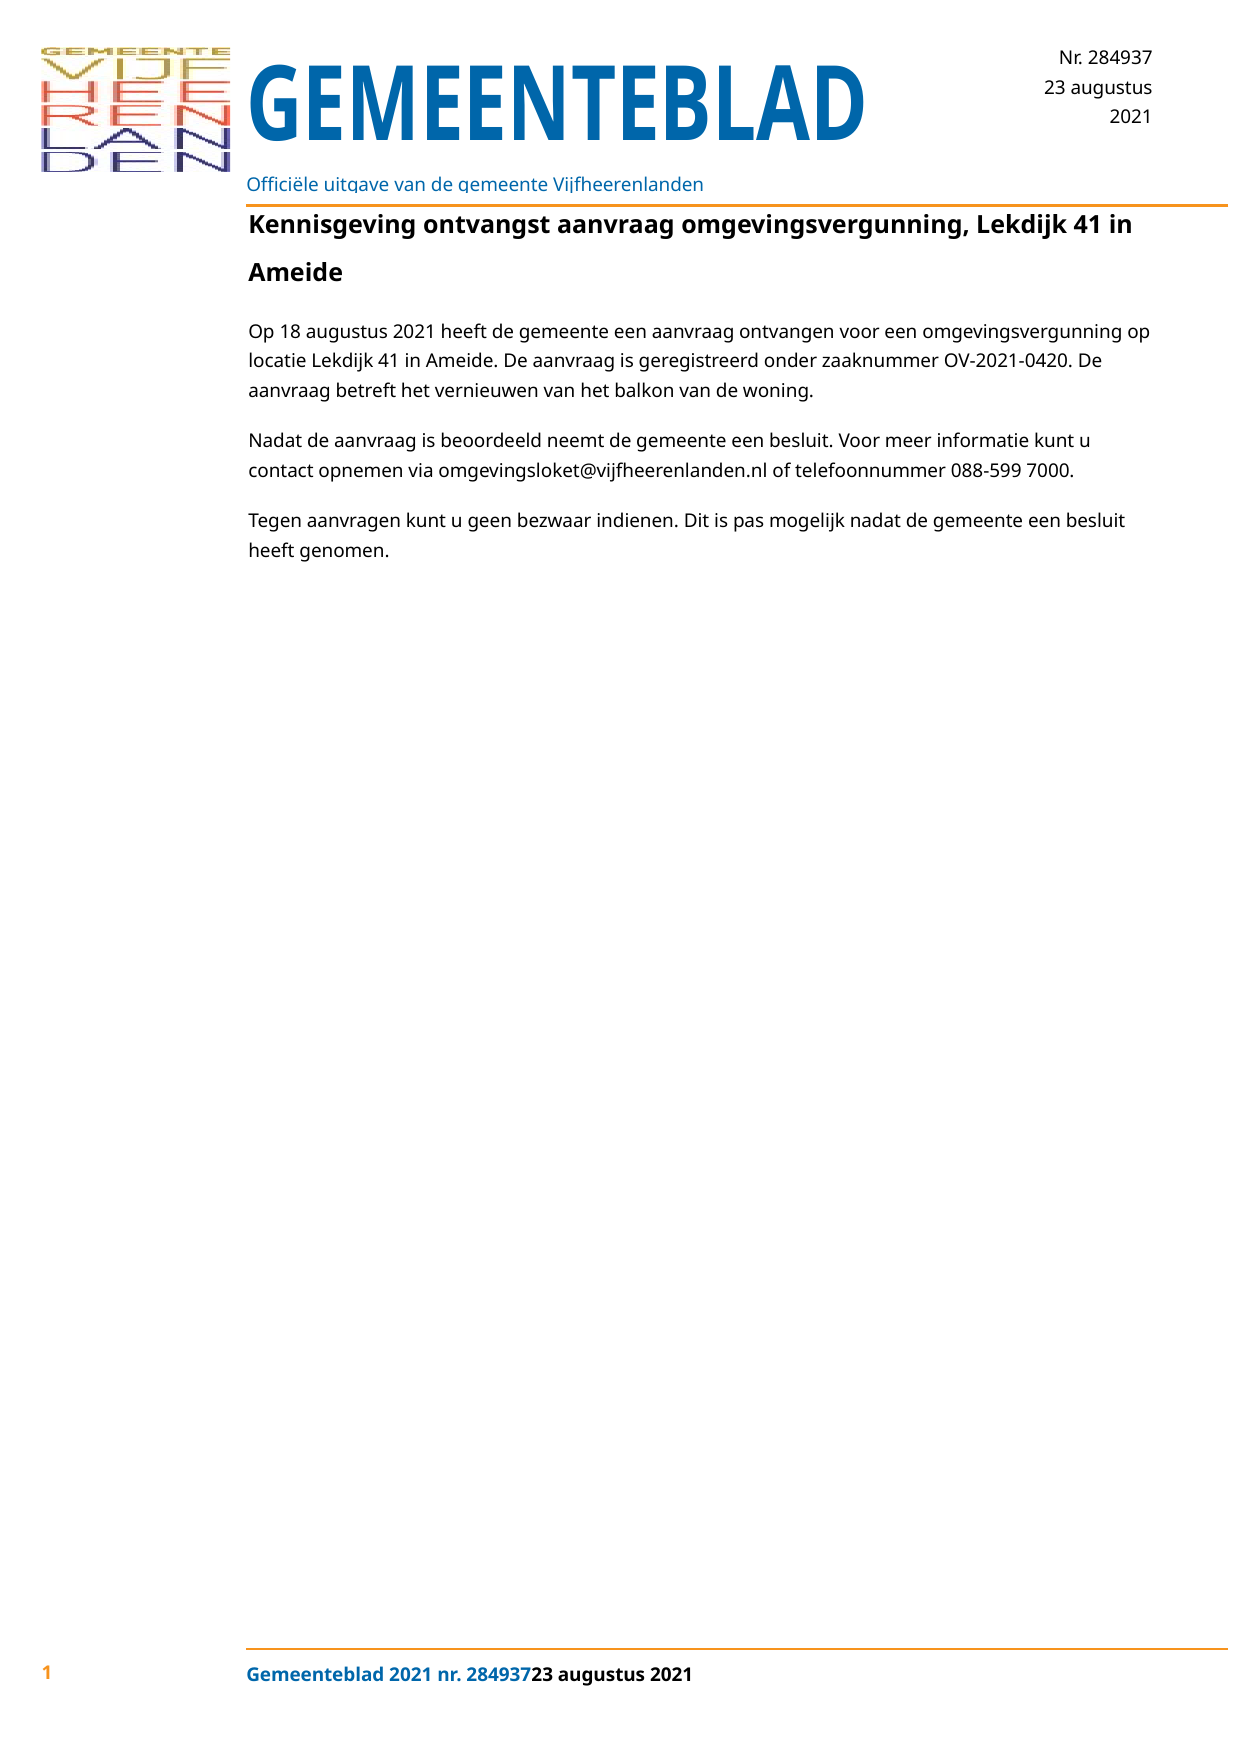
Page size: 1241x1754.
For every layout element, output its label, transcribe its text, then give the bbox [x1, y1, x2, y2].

text Op 18 augustus 2021 heeft de gemeente een aanvraag ontvangen voor een omgevingsvergunning op locatie Lekdijk 41 in Ameide. De aanvraag is geregistreerd onder zaaknummer OV-2021-0420. De aanvraag betreft het vernieuwen van het balkon van de woning. [248, 318, 1152, 403]
text Nadat de aanvraag is beoordeeld neemt de gemeente een besluit. Voor meer informatie kunt u contact opnemen via omgevingsloket@vijfheerenlanden.nl of telefoonnummer 088-599 7000. [248, 427, 1152, 483]
text Kennisgeving ontvangst aanvraag omgevingsvergunning, Lekdijk 41 in Ameide [248, 207, 1152, 288]
picture [41, 47, 231, 172]
text Tegen aanvragen kunt u geen bezwaar indienen. Dit is pas mogelijk nadat de gemeente een besluit heeft genomen. [248, 507, 1152, 563]
